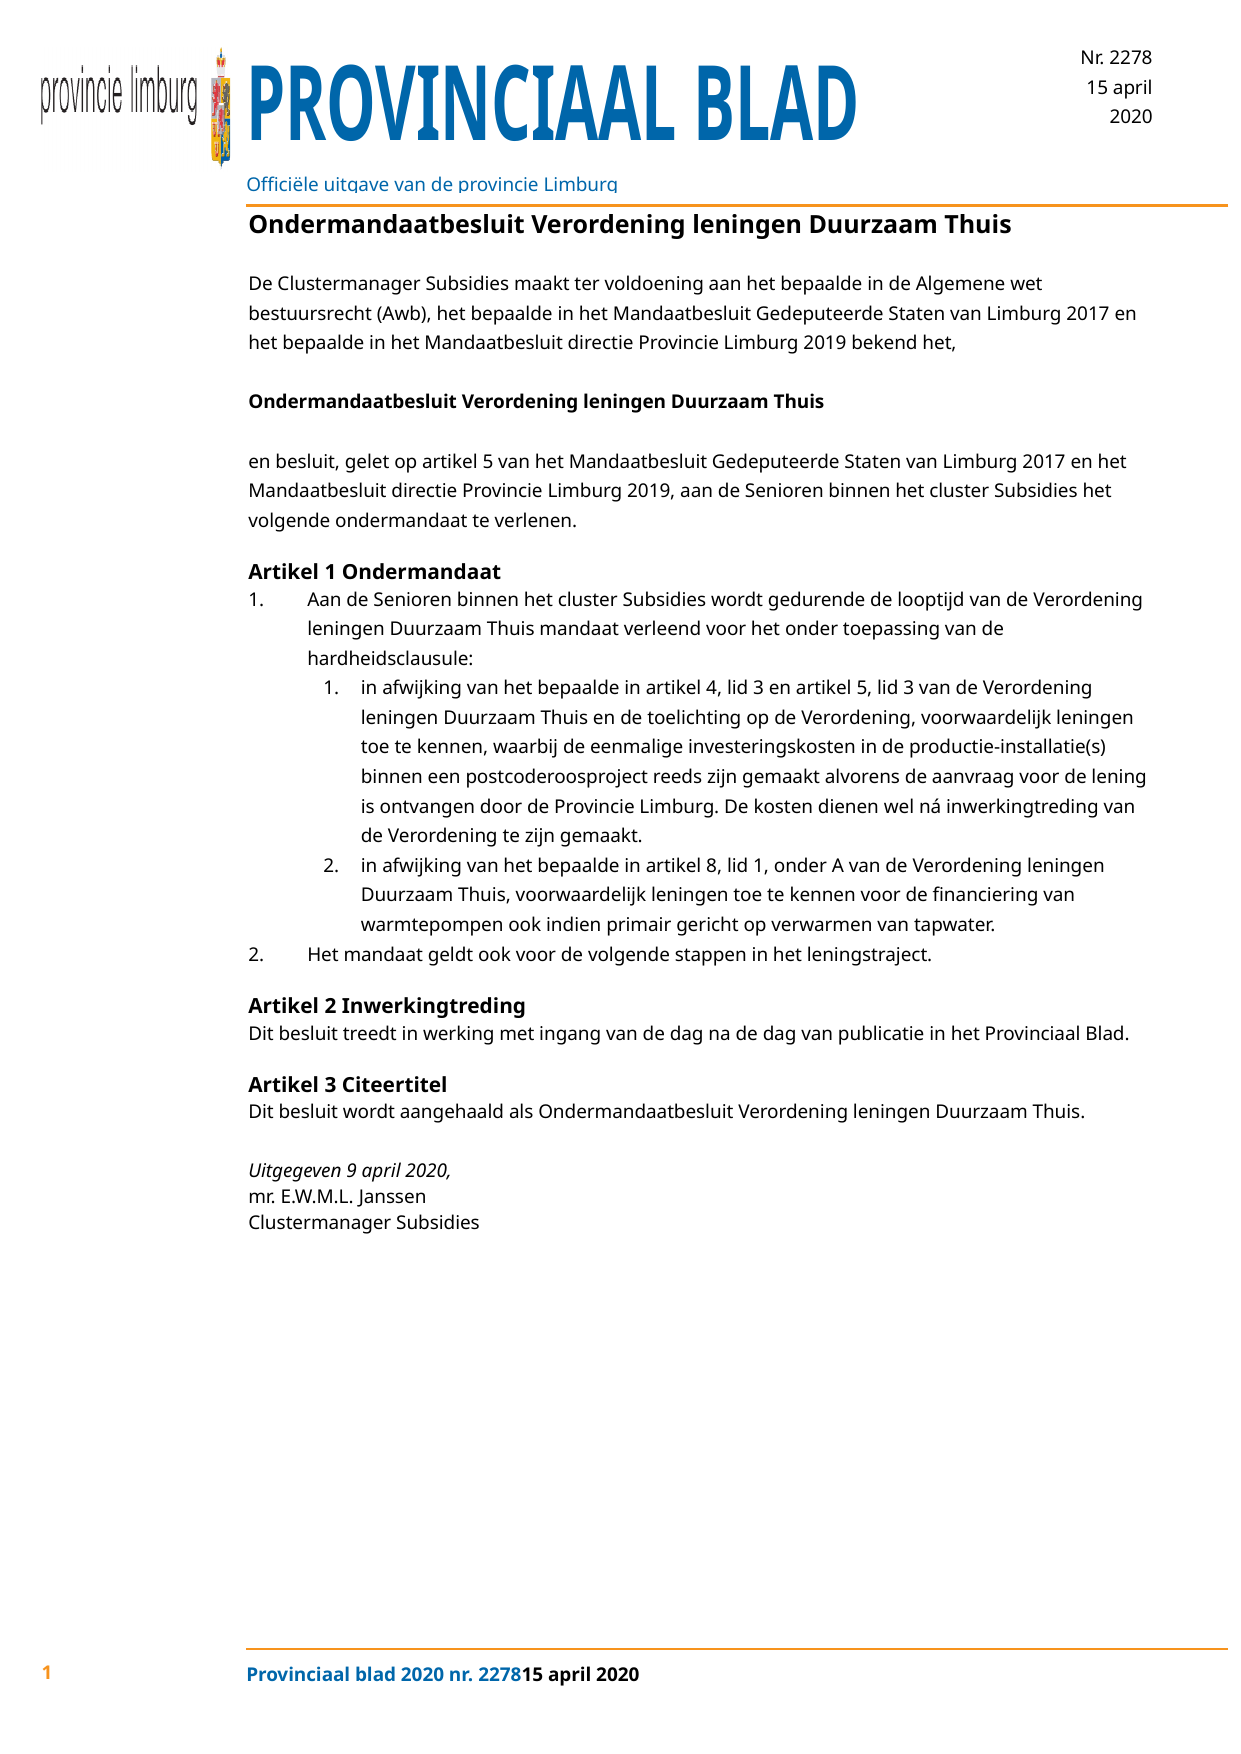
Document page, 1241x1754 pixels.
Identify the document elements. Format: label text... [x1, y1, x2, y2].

text en besluit, gelet op artikel 5 van het Mandaatbesluit Gedeputeerde Staten van Limburg 2017 en het Mandaatbesluit directie Provincie Limburg 2019, aan de Senioren binnen het cluster Subsidies het volgende ondermandaat te verlenen. [248, 448, 1152, 533]
text mr. E.W.M.L. Janssen [248, 1183, 1152, 1209]
text Dit besluit wordt aangehaald als Ondermandaatbesluit Verordening leningen Duurzaam Thuis. [248, 1098, 1152, 1124]
list Het mandaat geldt ook voor de volgende stappen in het leningstraject. [248, 941, 1152, 967]
list in afwijking van het bepaalde in artikel 4, lid 3 en artikel 5, lid 3 van de Verordening leningen Duurzaam Thuis en de toelichting op de Verordening, voorwaardelijk leningen toe te kennen, waarbij de eenmalige investeringskosten in de productie-installatie(s) binnen een postcoderoosproject reeds zijn gemaakt alvorens de aanvraag voor de lening is ontvangen door de Provincie Limburg. De kosten dienen wel ná inwerkingtreding van de Verordening te zijn gemaakt. [323, 674, 1152, 848]
text Dit besluit treedt in werking met ingang van de dag na de dag van publicatie in het Provinciaal Blad. [248, 1020, 1152, 1045]
text Ondermandaatbesluit Verordening leningen Duurzaam Thuis [248, 389, 1152, 414]
picture [41, 47, 231, 172]
text De Clustermanager Subsidies maakt ter voldoening aan het bepaalde in de Algemene wet bestuursrecht (Awb), het bepaalde in het Mandaatbesluit Gedeputeerde Staten van Limburg 2017 en het bepaalde in het Mandaatbesluit directie Provincie Limburg 2019 bekend het, [248, 270, 1152, 355]
text Ondermandaatbesluit Verordening leningen Duurzaam Thuis [248, 207, 1152, 241]
text Artikel 1 Ondermandaat [248, 557, 1152, 586]
text Clustermanager Subsidies [248, 1209, 1152, 1235]
list Aan de Senioren binnen het cluster Subsidies wordt gedurende de looptijd van de Verordening leningen Duurzaam Thuis mandaat verleend voor het onder toepassing van de hardheidsclausule: [248, 586, 1152, 671]
text Artikel 3 Citeertitel [248, 1070, 1152, 1098]
text Uitgegeven 9 april 2020, [248, 1158, 1152, 1183]
list in afwijking van het bepaalde in artikel 8, lid 1, onder A van de Verordening leningen Duurzaam Thuis, voorwaardelijk leningen toe te kennen voor de financiering van warmtepompen ook indien primair gericht op verwarmen van tapwater. [323, 852, 1152, 937]
text Artikel 2 Inwerkingtreding [248, 991, 1152, 1020]
